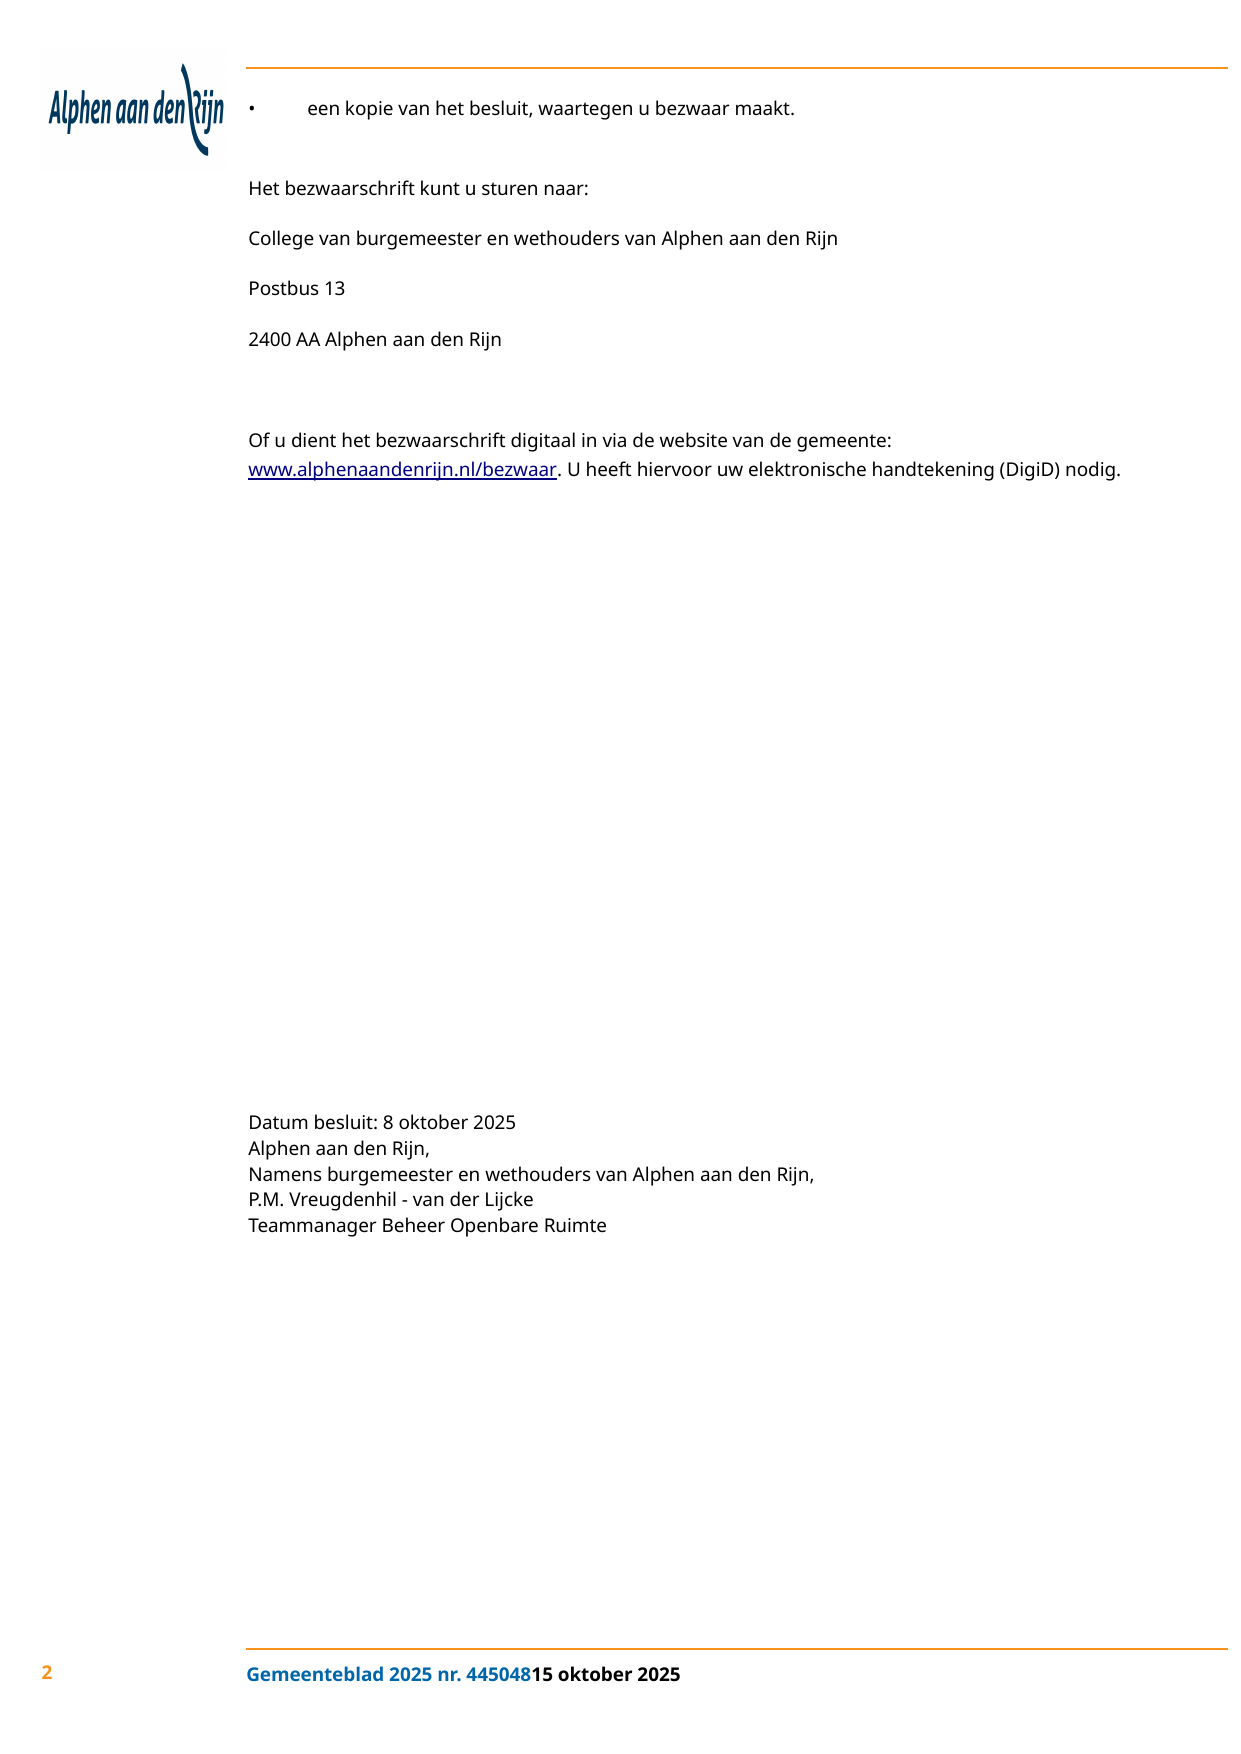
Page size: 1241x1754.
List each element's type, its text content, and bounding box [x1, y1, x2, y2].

list een kopie van het besluit, waartegen u bezwaar maakt. [248, 95, 1152, 121]
text Het bezwaarschrift kunt u sturen naar: [248, 175, 1152, 201]
text Datum besluit: 8 oktober 2025 [248, 1109, 1152, 1135]
text College van burgemeester en wethouders van Alphen aan den Rijn [248, 225, 1152, 251]
picture [41, 47, 231, 172]
text Alphen aan den Rijn, [248, 1135, 1152, 1161]
text Namens burgemeester en wethouders van Alphen aan den Rijn, [248, 1161, 1152, 1186]
text 2400 AA Alphen aan den Rijn [248, 326, 1152, 352]
text Postbus 13 [248, 276, 1152, 301]
text Of u dient het bezwaarschrift digitaal in via de website van de gemeente: www.alphenaandenrijn.nl/bezwaar. U heeft hiervoor uw elektronische handtekening (DigiD) nodig. [248, 427, 1152, 482]
text Teammanager Beheer Openbare Ruimte [248, 1212, 1152, 1238]
text P.M. Vreugdenhil - van der Lijcke [248, 1186, 1152, 1212]
